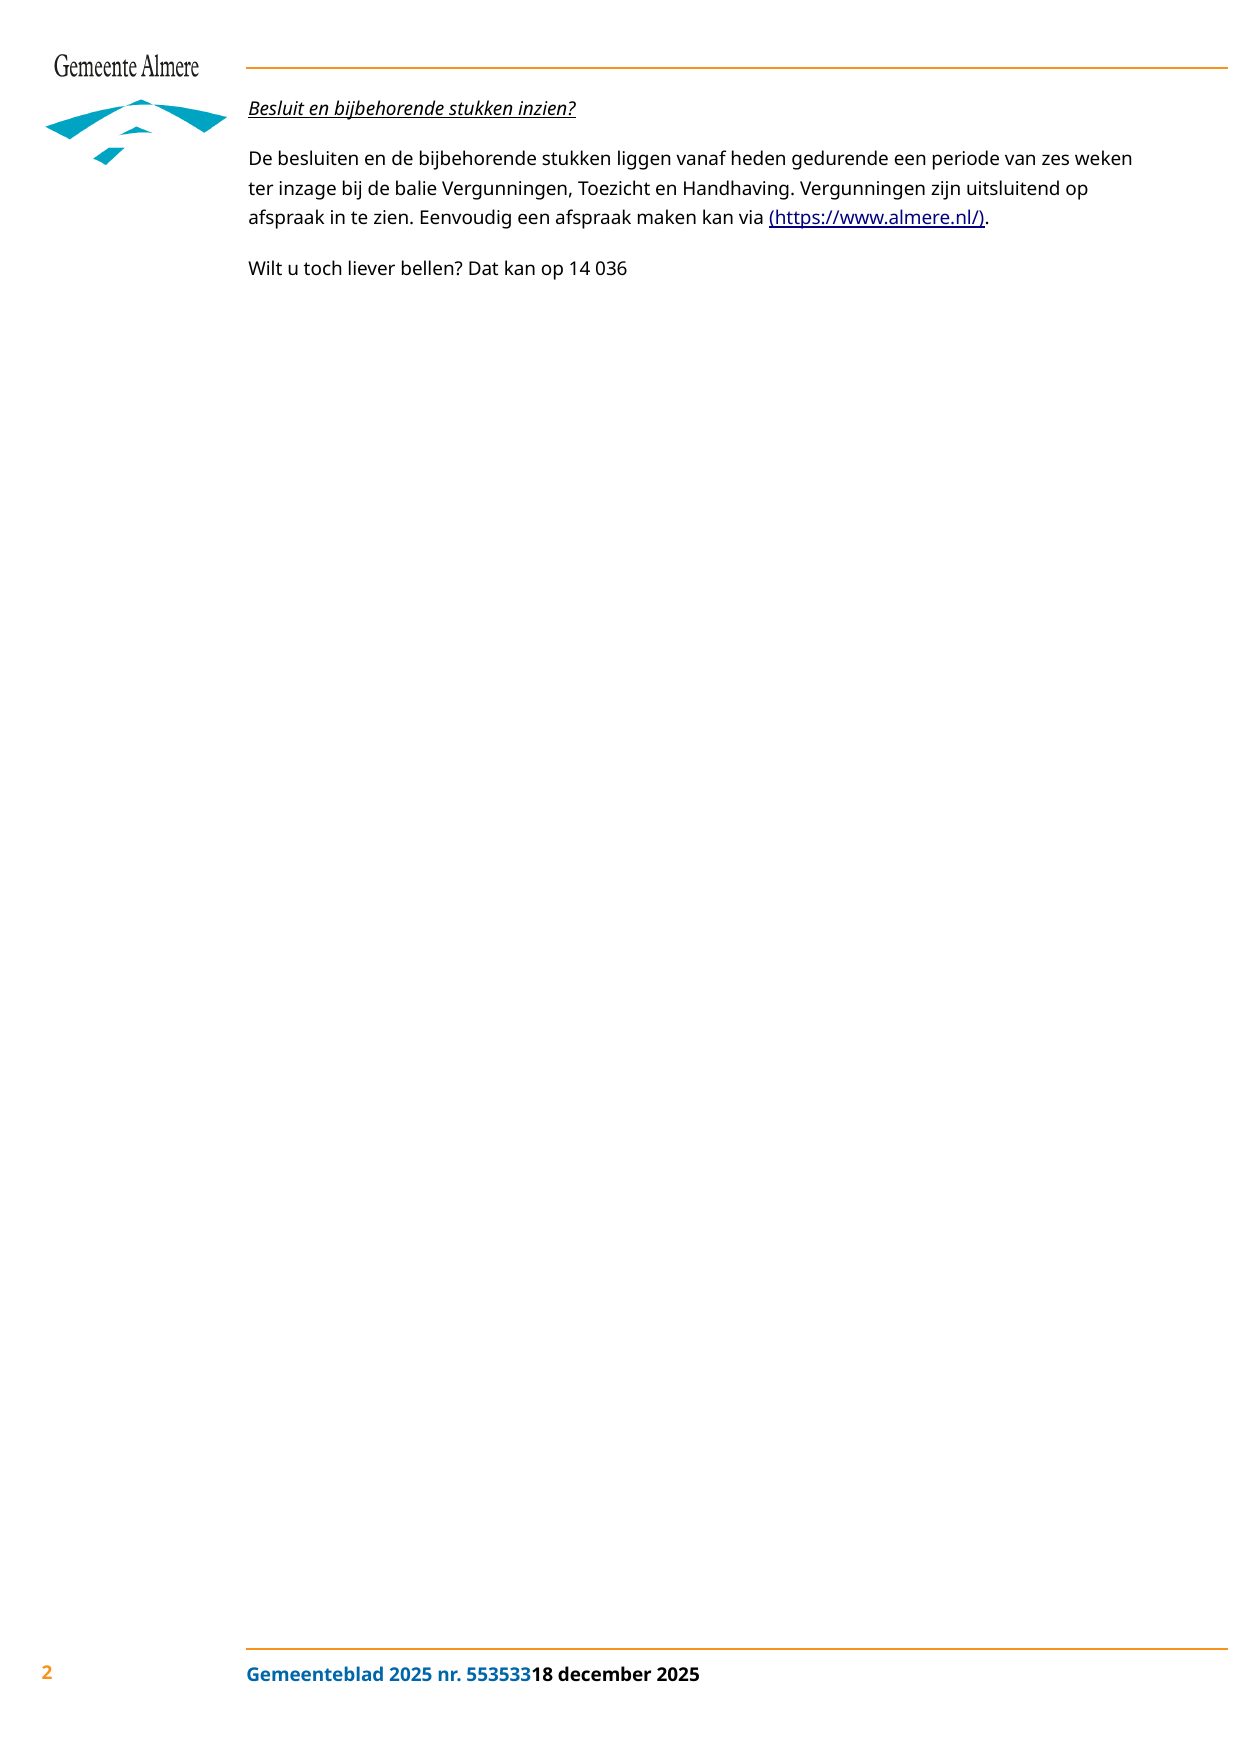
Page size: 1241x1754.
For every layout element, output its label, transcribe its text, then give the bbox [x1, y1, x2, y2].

text De besluiten en de bijbehorende stukken liggen vanaf heden gedurende een periode van zes weken ter inzage bij de balie Vergunningen, Toezicht en Handhaving. Vergunningen zijn uitsluitend op afspraak in te zien. Eenvoudig een afspraak maken kan via (https://www.almere.nl/). [248, 145, 1152, 230]
text Besluit en bijbehorende stukken inzien? [248, 95, 1152, 121]
picture [41, 47, 231, 172]
text Wilt u toch liever bellen? Dat kan op 14 036 [248, 255, 1152, 281]
